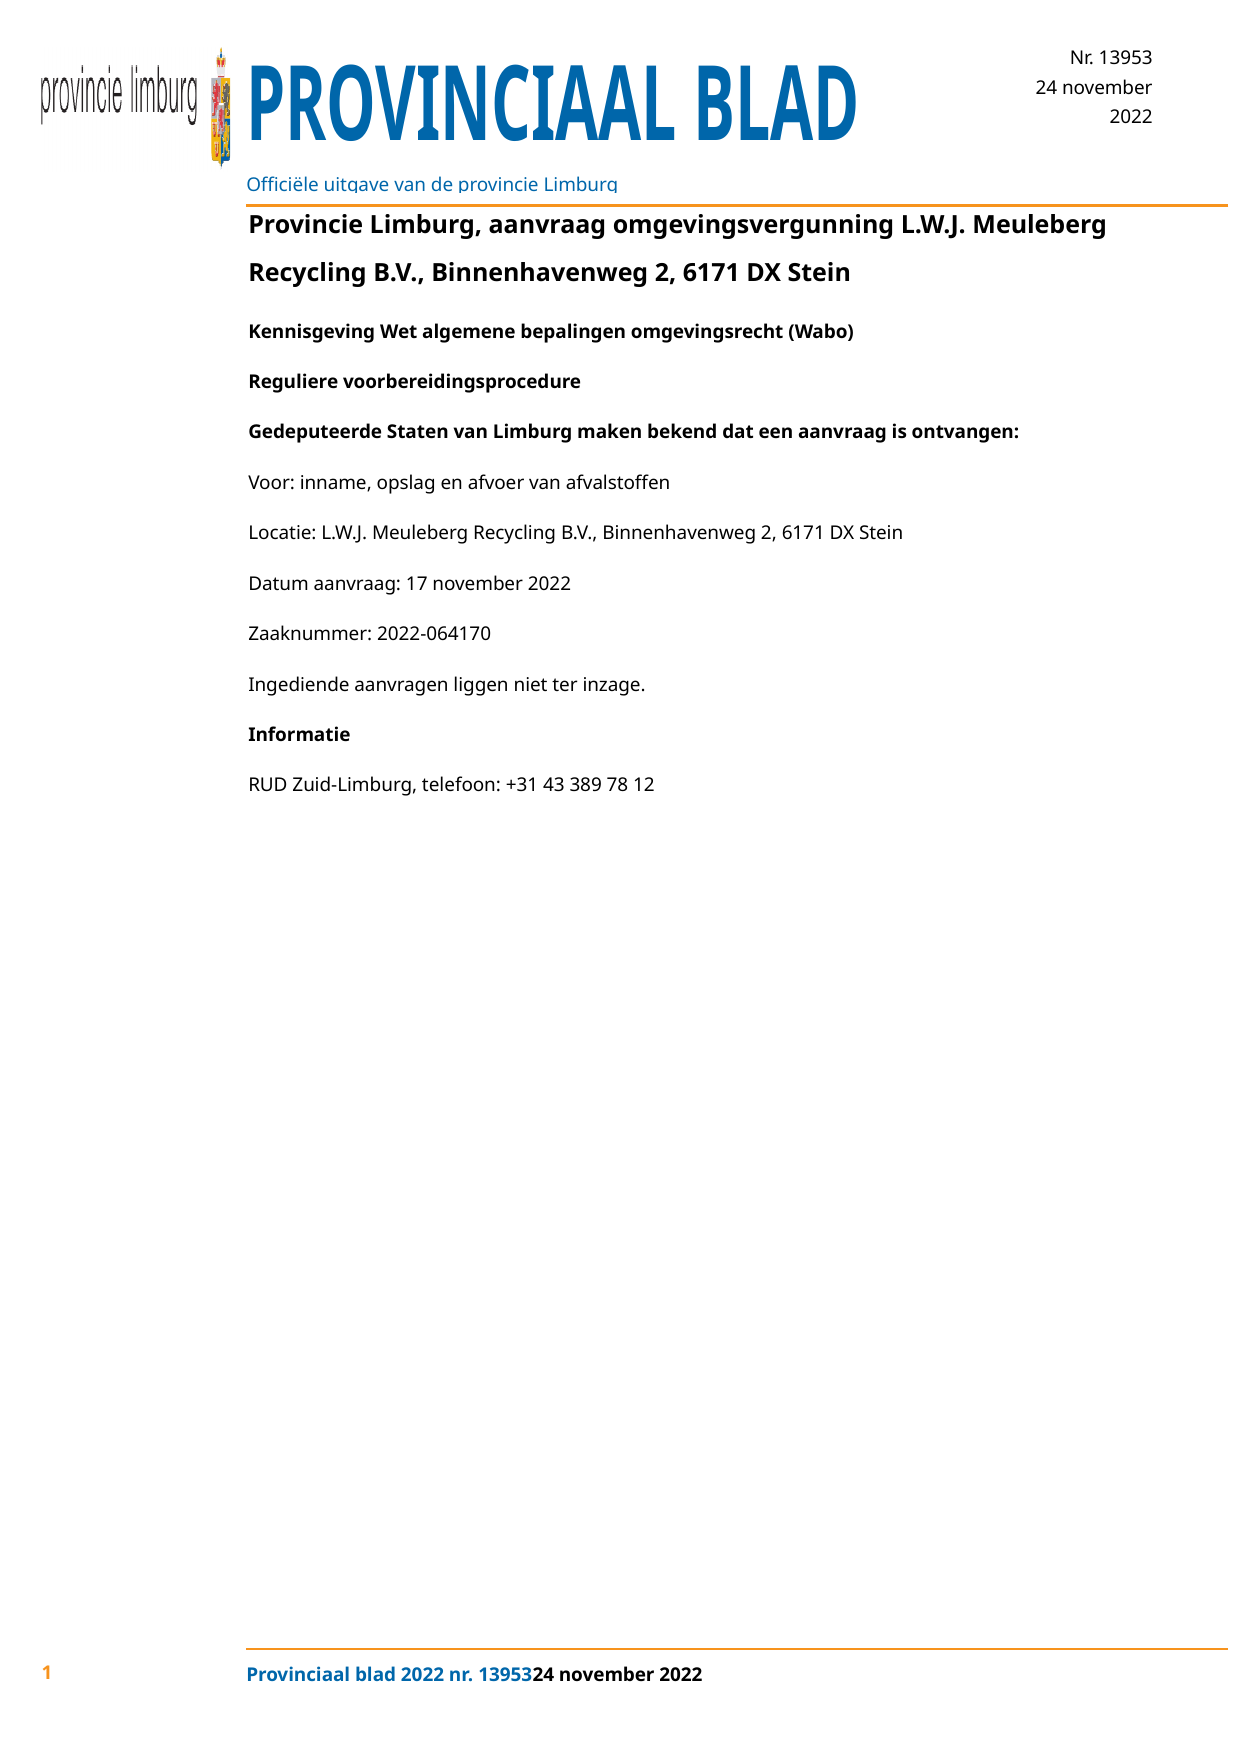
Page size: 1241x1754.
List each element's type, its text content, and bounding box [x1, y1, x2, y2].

text Voor: inname, opslag en afvoer van afvalstoffen [248, 469, 1152, 495]
text Datum aanvraag: 17 november 2022 [248, 570, 1152, 596]
text Zaaknummer: 2022-064170 [248, 620, 1152, 646]
text Informatie [248, 721, 1152, 747]
text Provincie Limburg, aanvraag omgevingsvergunning L.W.J. Meuleberg Recycling B.V., Binnenhavenweg 2, 6171 DX Stein [248, 207, 1152, 288]
text Ingediende aanvragen liggen niet ter inzage. [248, 671, 1152, 697]
text Locatie: L.W.J. Meuleberg Recycling B.V., Binnenhavenweg 2, 6171 DX Stein [248, 519, 1152, 545]
picture [41, 47, 231, 172]
text Gedeputeerde Staten van Limburg maken bekend dat een aanvraag is ontvangen: [248, 419, 1152, 444]
text Kennisgeving Wet algemene bepalingen omgevingsrecht (Wabo) [248, 318, 1152, 344]
text Reguliere voorbereidingsprocedure [248, 368, 1152, 394]
text RUD Zuid-Limburg, telefoon: +31 43 389 78 12 [248, 772, 1152, 797]
